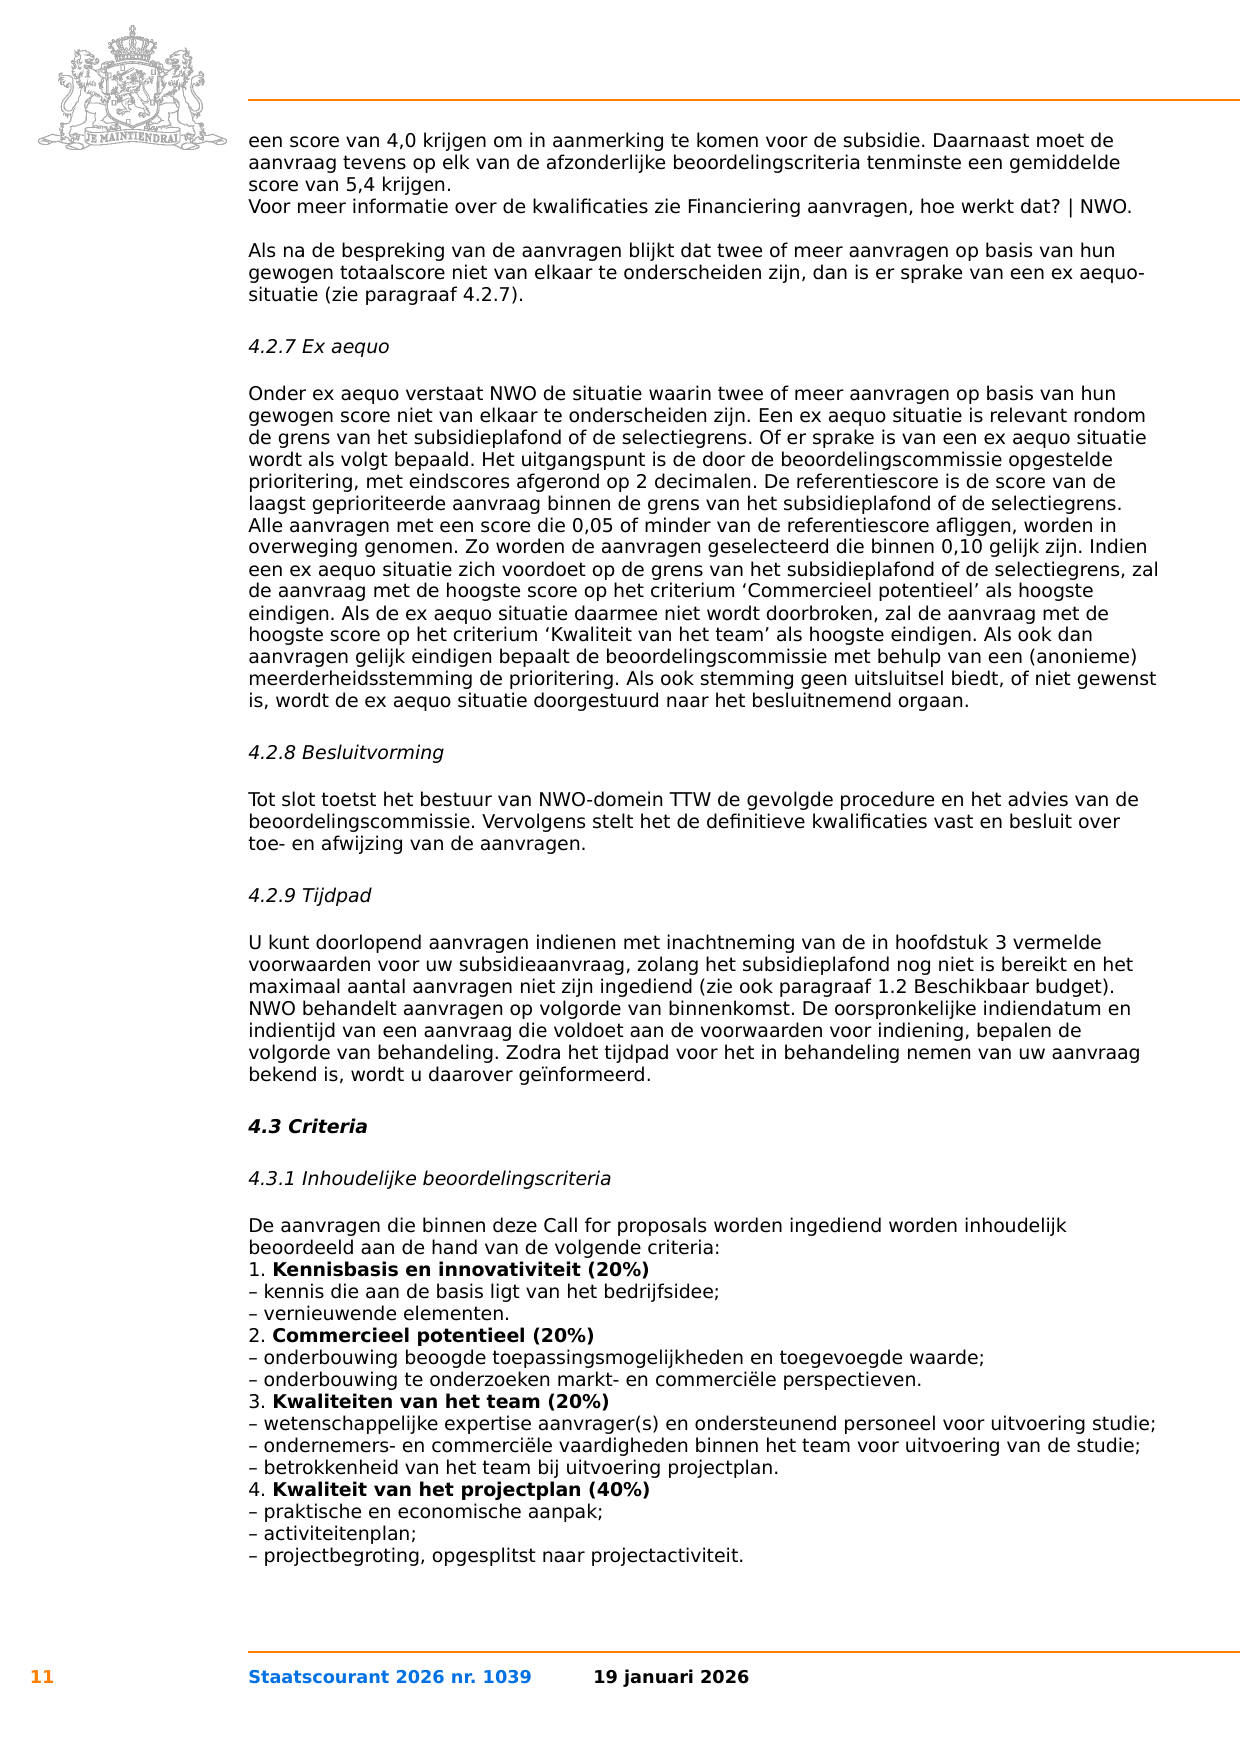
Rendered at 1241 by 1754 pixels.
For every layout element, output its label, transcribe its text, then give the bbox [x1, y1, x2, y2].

text De aanvragen die binnen deze Call for proposals worden ingediend worden inhoudelijk beoordeeld aan de hand van de volgende criteria: [248, 1215, 1163, 1259]
text Tot slot toetst het bestuur van NWO-domein TTW de gevolgde procedure en het advies van de beoordelingscommissie. Vervolgens stelt het de definitieve kwalificaties vast en besluit over toe- en afwijzing van de aanvragen. [248, 789, 1163, 855]
text Voor meer informatie over de kwalificaties zie Financiering aanvragen, hoe werkt dat? | NWO. [248, 196, 1163, 218]
text 2. Commercieel potentieel (20%) [248, 1325, 1163, 1347]
text – activiteitenplan; [248, 1523, 1163, 1545]
text U kunt doorlopend aanvragen indienen met inachtneming van de in hoofdstuk 3 vermelde voorwaarden voor uw subsidieaanvraag, zolang het subsidieplafond nog niet is bereikt en het maximaal aantal aanvragen niet zijn ingediend (zie ook paragraaf 1.2 Beschikbaar budget). NWO behandelt aanvragen op volgorde van binnenkomst. De oorspronkelijke indiendatum en indientijd van een aanvraag die voldoet aan de voorwaarden voor indiening, bepalen de volgorde van behandeling. Zodra het tijdpad voor het in behandeling nemen van uw aanvraag bekend is, wordt u daarover geïnformeerd. [248, 932, 1163, 1086]
text – ondernemers- en commerciële vaardigheden binnen het team voor uitvoering van de studie; [248, 1435, 1163, 1457]
text – projectbegroting, opgesplitst naar projectactiviteit. [248, 1545, 1163, 1567]
text – onderbouwing te onderzoeken markt- en commerciële perspectieven. [248, 1369, 1163, 1391]
text – betrokkenheid van het team bij uitvoering projectplan. [248, 1457, 1163, 1479]
picture [38, 25, 227, 150]
text Als na de bespreking van de aanvragen blijkt dat twee of meer aanvragen op basis van hun gewogen totaalscore niet van elkaar te onderscheiden zijn, dan is er sprake van een ex aequo-situatie (zie paragraaf 4.2.7). [248, 240, 1163, 306]
text 1. Kennisbasis en innovativiteit (20%) [248, 1259, 1163, 1281]
text Onder ex aequo verstaat NWO de situatie waarin twee of meer aanvragen op basis van hun gewogen score niet van elkaar te onderscheiden zijn. Een ex aequo situatie is relevant rondom de grens van het subsidieplafond of de selectiegrens. Of er sprake is van een ex aequo situatie wordt als volgt bepaald. Het uitgangspunt is de door de beoordelingscommissie opgestelde prioritering, met eindscores afgerond op 2 decimalen. De referentiescore is de score van de laagst geprioriteerde aanvraag binnen de grens van het subsidieplafond of de selectiegrens. Alle aanvragen met een score die 0,05 of minder van de referentiescore afliggen, worden in overweging genomen. Zo worden de aanvragen geselecteerd die binnen 0,10 gelijk zijn. Indien een ex aequo situatie zich voordoet op de grens van het subsidieplafond of de selectiegrens, zal de aanvraag met de hoogste score op het criterium ‘Commercieel potentieel’ als hoogste eindigen. Als de ex aequo situatie daarmee niet wordt doorbroken, zal de aanvraag met de hoogste score op het criterium ‘Kwaliteit van het team’ als hoogste eindigen. Als ook dan aanvragen gelijk eindigen bepaalt de beoordelingscommissie met behulp van een (anonieme) meerderheidsstemming de prioritering. Als ook stemming geen uitsluitsel biedt, of niet gewenst is, wordt de ex aequo situatie doorgestuurd naar het besluitnemend orgaan. [248, 383, 1163, 712]
subtitle 4.2.9 Tijdpad [248, 885, 1163, 907]
subtitle 4.3.1 Inhoudelijke beoordelingscriteria [248, 1168, 1163, 1190]
text – vernieuwende elementen. [248, 1303, 1163, 1325]
text – kennis die aan de basis ligt van het bedrijfsidee; [248, 1281, 1163, 1303]
subtitle 4.2.8 Besluitvorming [248, 742, 1163, 764]
text – praktische en economische aanpak; [248, 1501, 1163, 1523]
text 4. Kwaliteit van het projectplan (40%) [248, 1479, 1163, 1501]
text een score van 4,0 krijgen om in aanmerking te komen voor de subsidie. Daarnaast moet de aanvraag tevens op elk van de afzonderlijke beoordelingscriteria tenminste een gemiddelde score van 5,4 krijgen. [248, 130, 1163, 196]
subtitle 4.3 Criteria [248, 1116, 1163, 1138]
text 3. Kwaliteiten van het team (20%) [248, 1391, 1163, 1413]
text – wetenschappelijke expertise aanvrager(s) en ondersteunend personeel voor uitvoering studie; [248, 1413, 1163, 1435]
subtitle 4.2.7 Ex aequo [248, 336, 1163, 358]
text – onderbouwing beoogde toepassingsmogelijkheden en toegevoegde waarde; [248, 1347, 1163, 1369]
